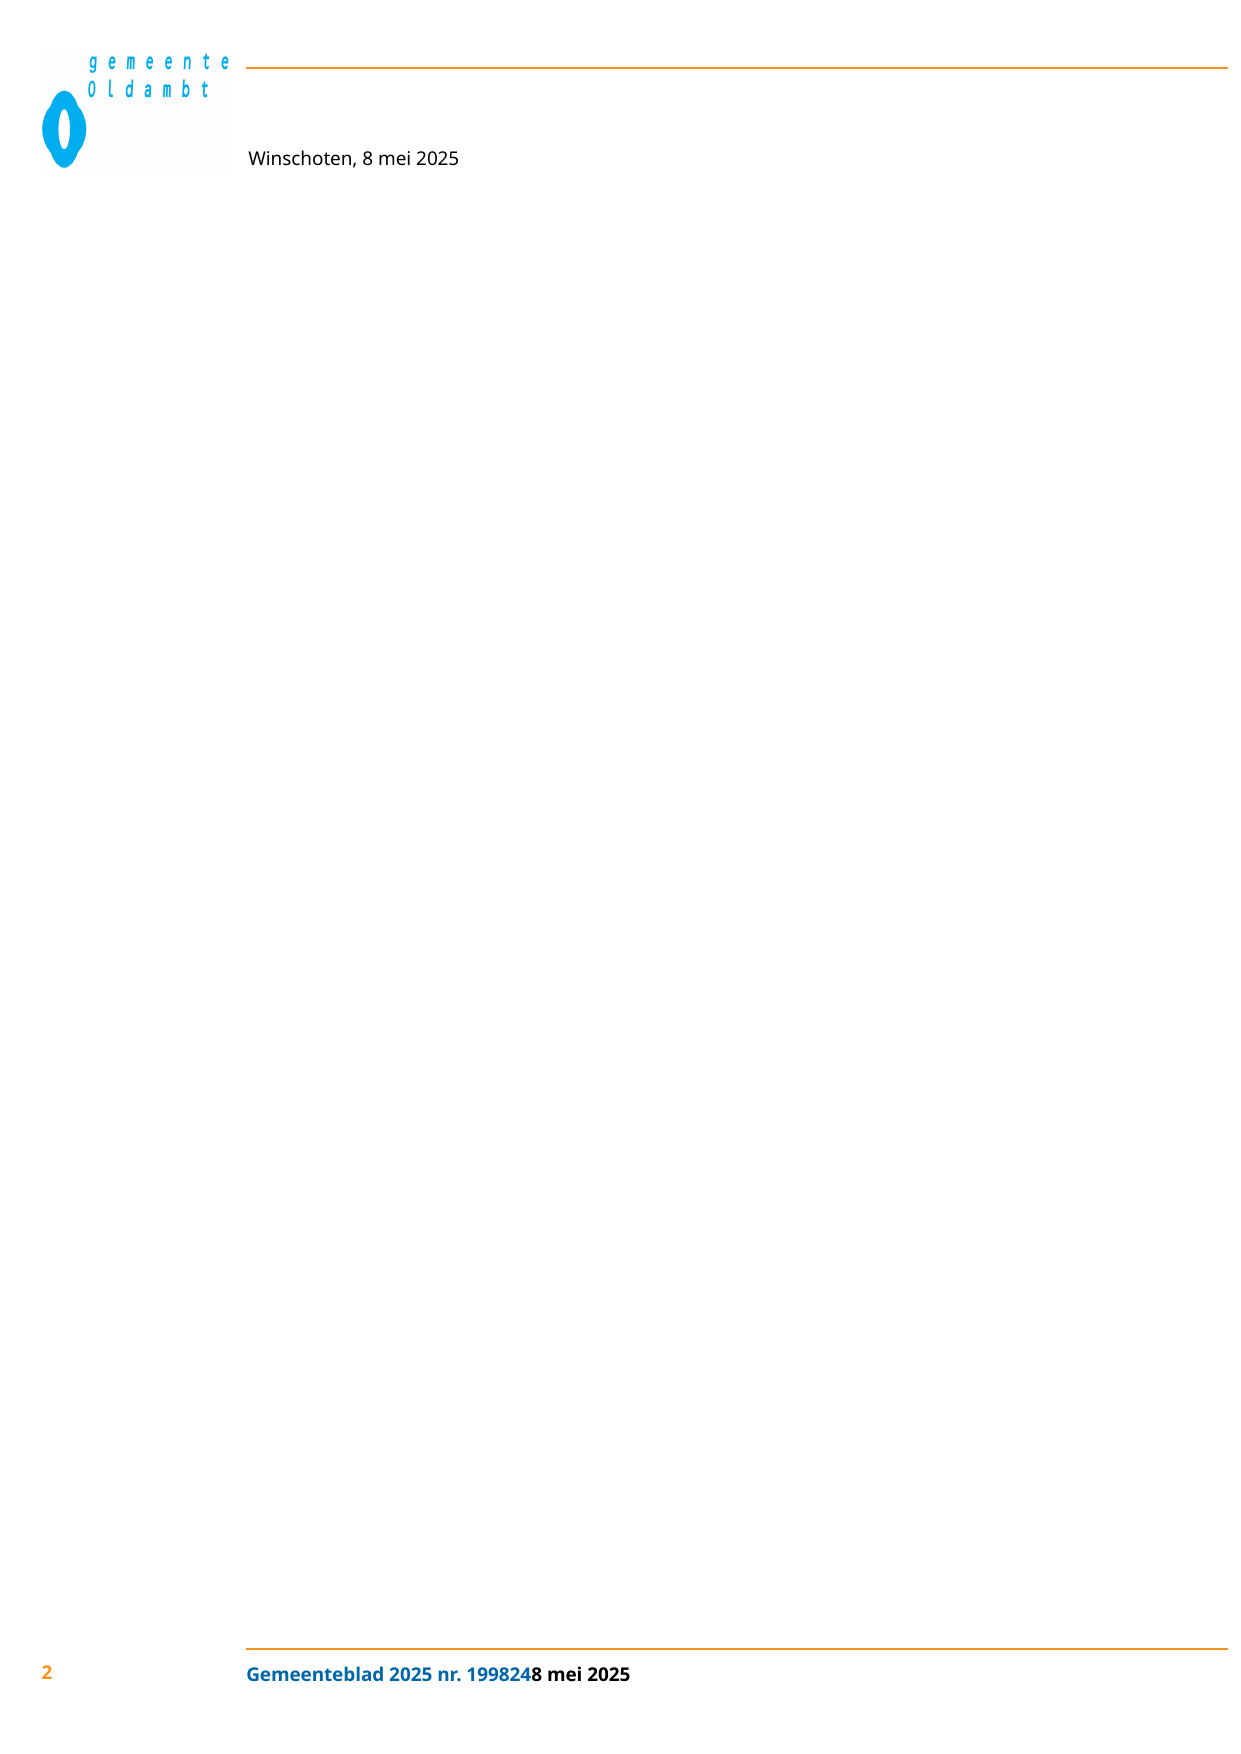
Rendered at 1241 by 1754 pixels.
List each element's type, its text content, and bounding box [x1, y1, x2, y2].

picture [41, 47, 231, 172]
text Winschoten, 8 mei 2025 [248, 145, 1152, 171]
